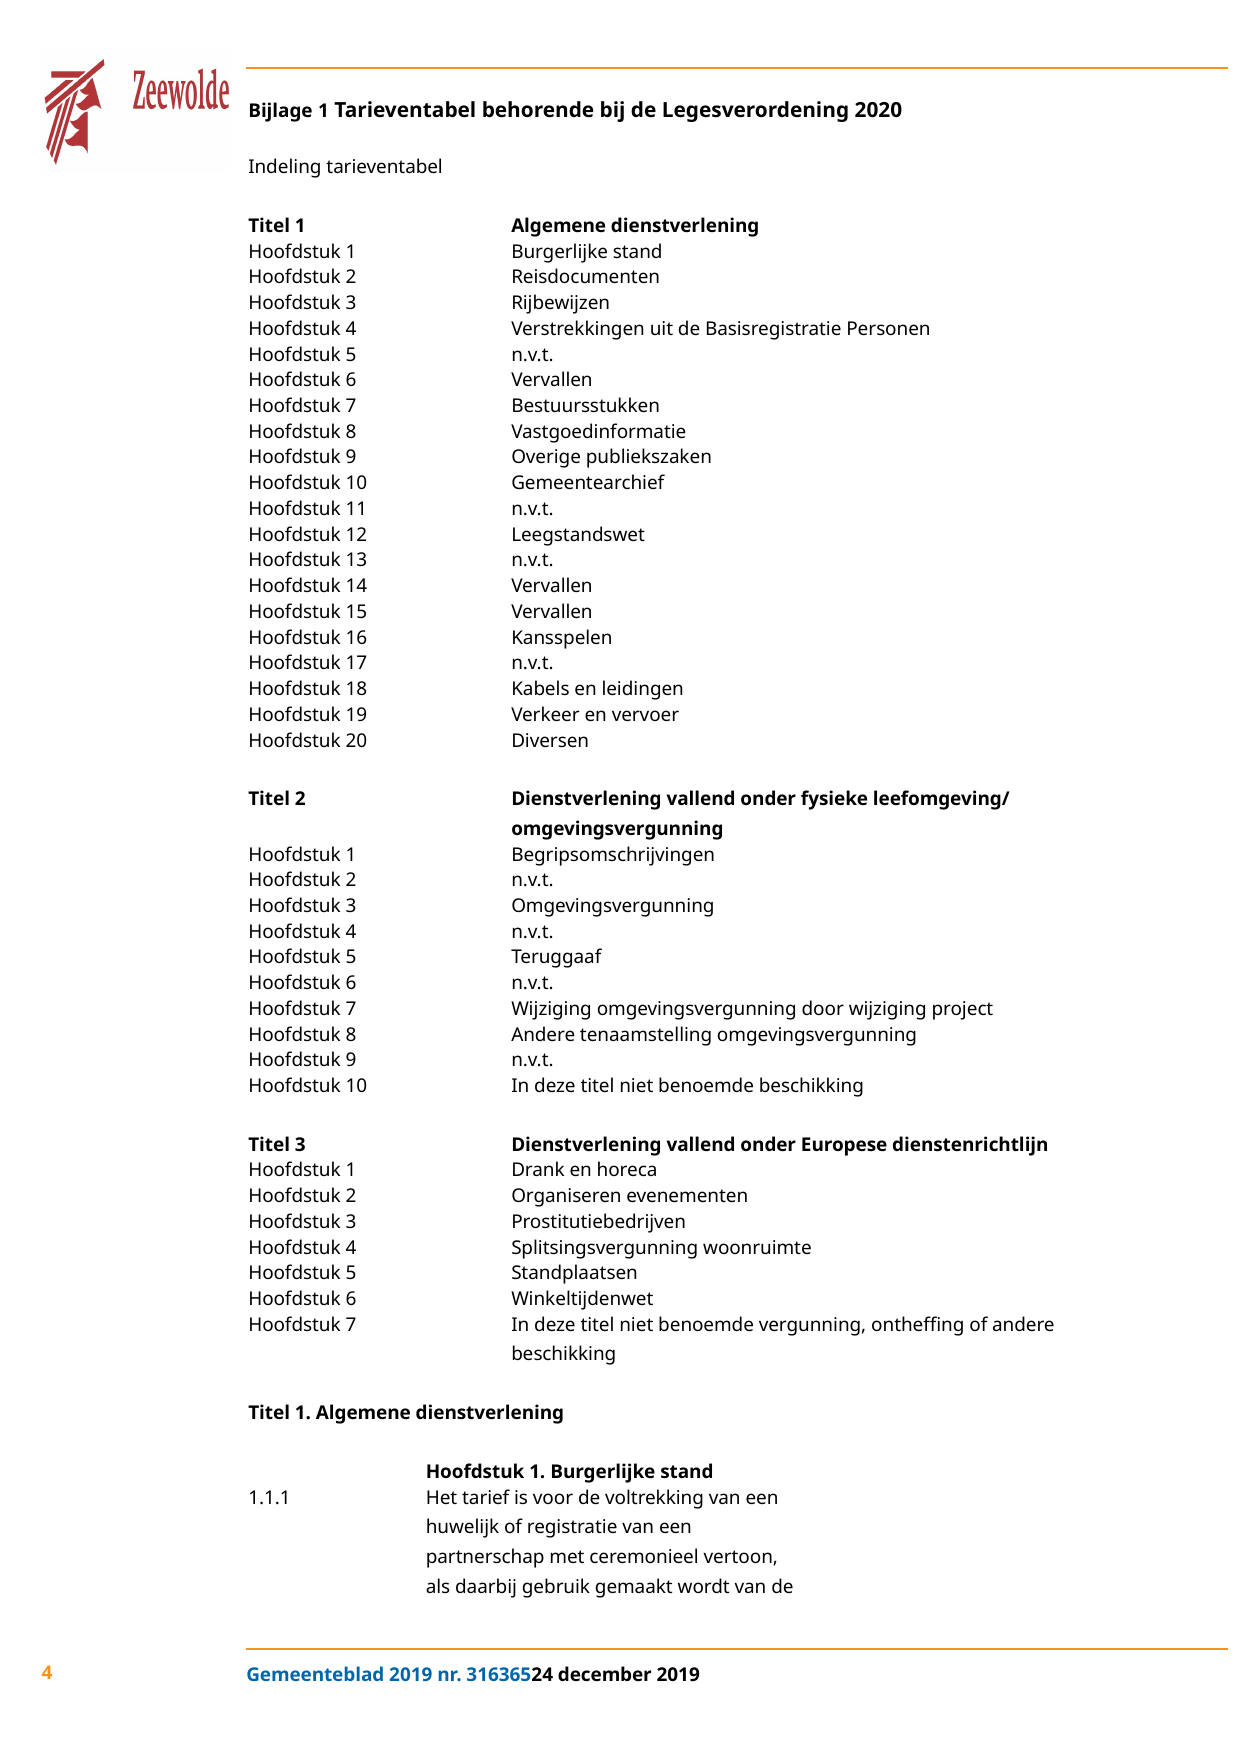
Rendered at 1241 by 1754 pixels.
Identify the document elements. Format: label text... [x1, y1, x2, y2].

table_cell Kabels en leidingen [511, 675, 1152, 701]
table_cell Hoofdstuk 11 [248, 495, 511, 521]
table_cell Hoofdstuk 5 [248, 341, 511, 367]
table_header Titel 2 [248, 785, 511, 841]
table_cell Vastgoedinformatie [511, 418, 1152, 444]
table_cell Gemeentearchief [511, 470, 1152, 495]
table_cell [974, 1484, 1152, 1599]
table_cell n.v.t. [511, 1047, 1152, 1072]
table_cell Hoofdstuk 10 [248, 1072, 511, 1098]
table_cell Hoofdstuk 4 [248, 918, 511, 944]
table_cell Hoofdstuk 6 [248, 1285, 511, 1311]
table_cell Hoofdstuk 18 [248, 675, 511, 701]
table_cell Hoofdstuk 9 [248, 444, 511, 469]
table_cell Prostitutiebedrijven [511, 1208, 1152, 1234]
table_cell Hoofdstuk 13 [248, 547, 511, 572]
table_cell Begripsomschrijvingen [511, 841, 1152, 866]
table_cell n.v.t. [511, 547, 1152, 572]
table_cell Hoofdstuk 16 [248, 624, 511, 649]
table_header Hoofdstuk 1. Burgerlijke stand [426, 1459, 796, 1484]
table_header Dienstverlening vallend onder fysieke leefomgeving/ omgevingsvergunning [511, 785, 1152, 841]
table_cell Hoofdstuk 7 [248, 1311, 511, 1366]
table_cell Hoofdstuk 8 [248, 1021, 511, 1047]
table_cell Organiseren evenementen [511, 1183, 1152, 1208]
table_cell n.v.t. [511, 918, 1152, 944]
table_cell Hoofdstuk 4 [248, 315, 511, 341]
table_cell Hoofdstuk 19 [248, 701, 511, 727]
table_cell Wijziging omgevingsvergunning door wijziging project [511, 995, 1152, 1021]
table_cell n.v.t. [511, 650, 1152, 675]
table_cell Hoofdstuk 12 [248, 521, 511, 547]
table_cell Hoofdstuk 10 [248, 470, 511, 495]
table_cell Hoofdstuk 3 [248, 892, 511, 918]
table_cell Hoofdstuk 4 [248, 1234, 511, 1259]
table_cell Hoofdstuk 15 [248, 598, 511, 624]
table_cell Verstrekkingen uit de Basisregistratie Personen [511, 315, 1152, 341]
table_cell Hoofdstuk 6 [248, 367, 511, 392]
table_cell In deze titel niet benoemde vergunning, ontheffing of andere beschikking [511, 1311, 1152, 1366]
table_cell 1.1.1 [248, 1484, 426, 1599]
table_cell Burgerlijke stand [511, 238, 1152, 264]
table_cell Hoofdstuk 6 [248, 969, 511, 995]
table_cell Teruggaaf [511, 944, 1152, 969]
table_cell Winkeltijdenwet [511, 1285, 1152, 1311]
table_cell Hoofdstuk 2 [248, 866, 511, 892]
table_cell Hoofdstuk 2 [248, 264, 511, 289]
table_header Titel 3 [248, 1131, 511, 1157]
table_cell [796, 1484, 974, 1599]
table_header [974, 1459, 1152, 1484]
table_cell n.v.t. [511, 866, 1152, 892]
table_cell Hoofdstuk 8 [248, 418, 511, 444]
table_cell Vervallen [511, 367, 1152, 392]
table_cell Bestuursstukken [511, 392, 1152, 418]
table_cell Verkeer en vervoer [511, 701, 1152, 727]
picture [41, 47, 231, 172]
table_cell n.v.t. [511, 341, 1152, 367]
table_header [248, 1459, 426, 1484]
table_cell Andere tenaamstelling omgevingsvergunning [511, 1021, 1152, 1047]
table_cell Omgevingsvergunning [511, 892, 1152, 918]
table_cell Hoofdstuk 17 [248, 650, 511, 675]
table_header Algemene dienstverlening [511, 212, 1152, 238]
table_cell n.v.t. [511, 495, 1152, 521]
table_cell Hoofdstuk 7 [248, 392, 511, 418]
table_cell Het tarief is voor de voltrekking van een huwelijk of registratie van een partnerschap met ceremonieel vertoon, als daarbij gebruik gemaakt wordt van de [426, 1484, 796, 1599]
table_cell Splitsingsvergunning woonruimte [511, 1234, 1152, 1259]
table_header Titel 1 [248, 212, 511, 238]
table_cell Hoofdstuk 2 [248, 1183, 511, 1208]
table_cell Standplaatsen [511, 1260, 1152, 1285]
table_cell Hoofdstuk 20 [248, 727, 511, 752]
table_cell Hoofdstuk 5 [248, 1260, 511, 1285]
table_cell n.v.t. [511, 969, 1152, 995]
table_cell Overige publiekszaken [511, 444, 1152, 469]
table_cell Hoofdstuk 7 [248, 995, 511, 1021]
table_cell Hoofdstuk 14 [248, 573, 511, 598]
text Titel 1. Algemene dienstverlening [248, 1399, 1152, 1425]
table_cell In deze titel niet benoemde beschikking [511, 1072, 1152, 1098]
table_cell Hoofdstuk 5 [248, 944, 511, 969]
table_cell Hoofdstuk 3 [248, 289, 511, 315]
table_cell Diversen [511, 727, 1152, 752]
table_cell Hoofdstuk 9 [248, 1047, 511, 1072]
table_cell Kansspelen [511, 624, 1152, 649]
table_cell Drank en horeca [511, 1157, 1152, 1182]
table_cell Hoofdstuk 1 [248, 1157, 511, 1182]
text Indeling tarieventabel [248, 153, 1152, 179]
table_cell Vervallen [511, 573, 1152, 598]
table_cell Rijbewijzen [511, 289, 1152, 315]
table_cell Reisdocumenten [511, 264, 1152, 289]
table_cell Hoofdstuk 1 [248, 841, 511, 866]
table_header [796, 1459, 974, 1484]
table_cell Hoofdstuk 1 [248, 238, 511, 264]
table_cell Leegstandswet [511, 521, 1152, 547]
table_cell Vervallen [511, 598, 1152, 624]
text Bijlage 1 Tarieventabel behorende bij de Legesverordening 2020 [248, 95, 1152, 123]
table_cell Hoofdstuk 3 [248, 1208, 511, 1234]
table_header Dienstverlening vallend onder Europese dienstenrichtlijn [511, 1131, 1152, 1157]
